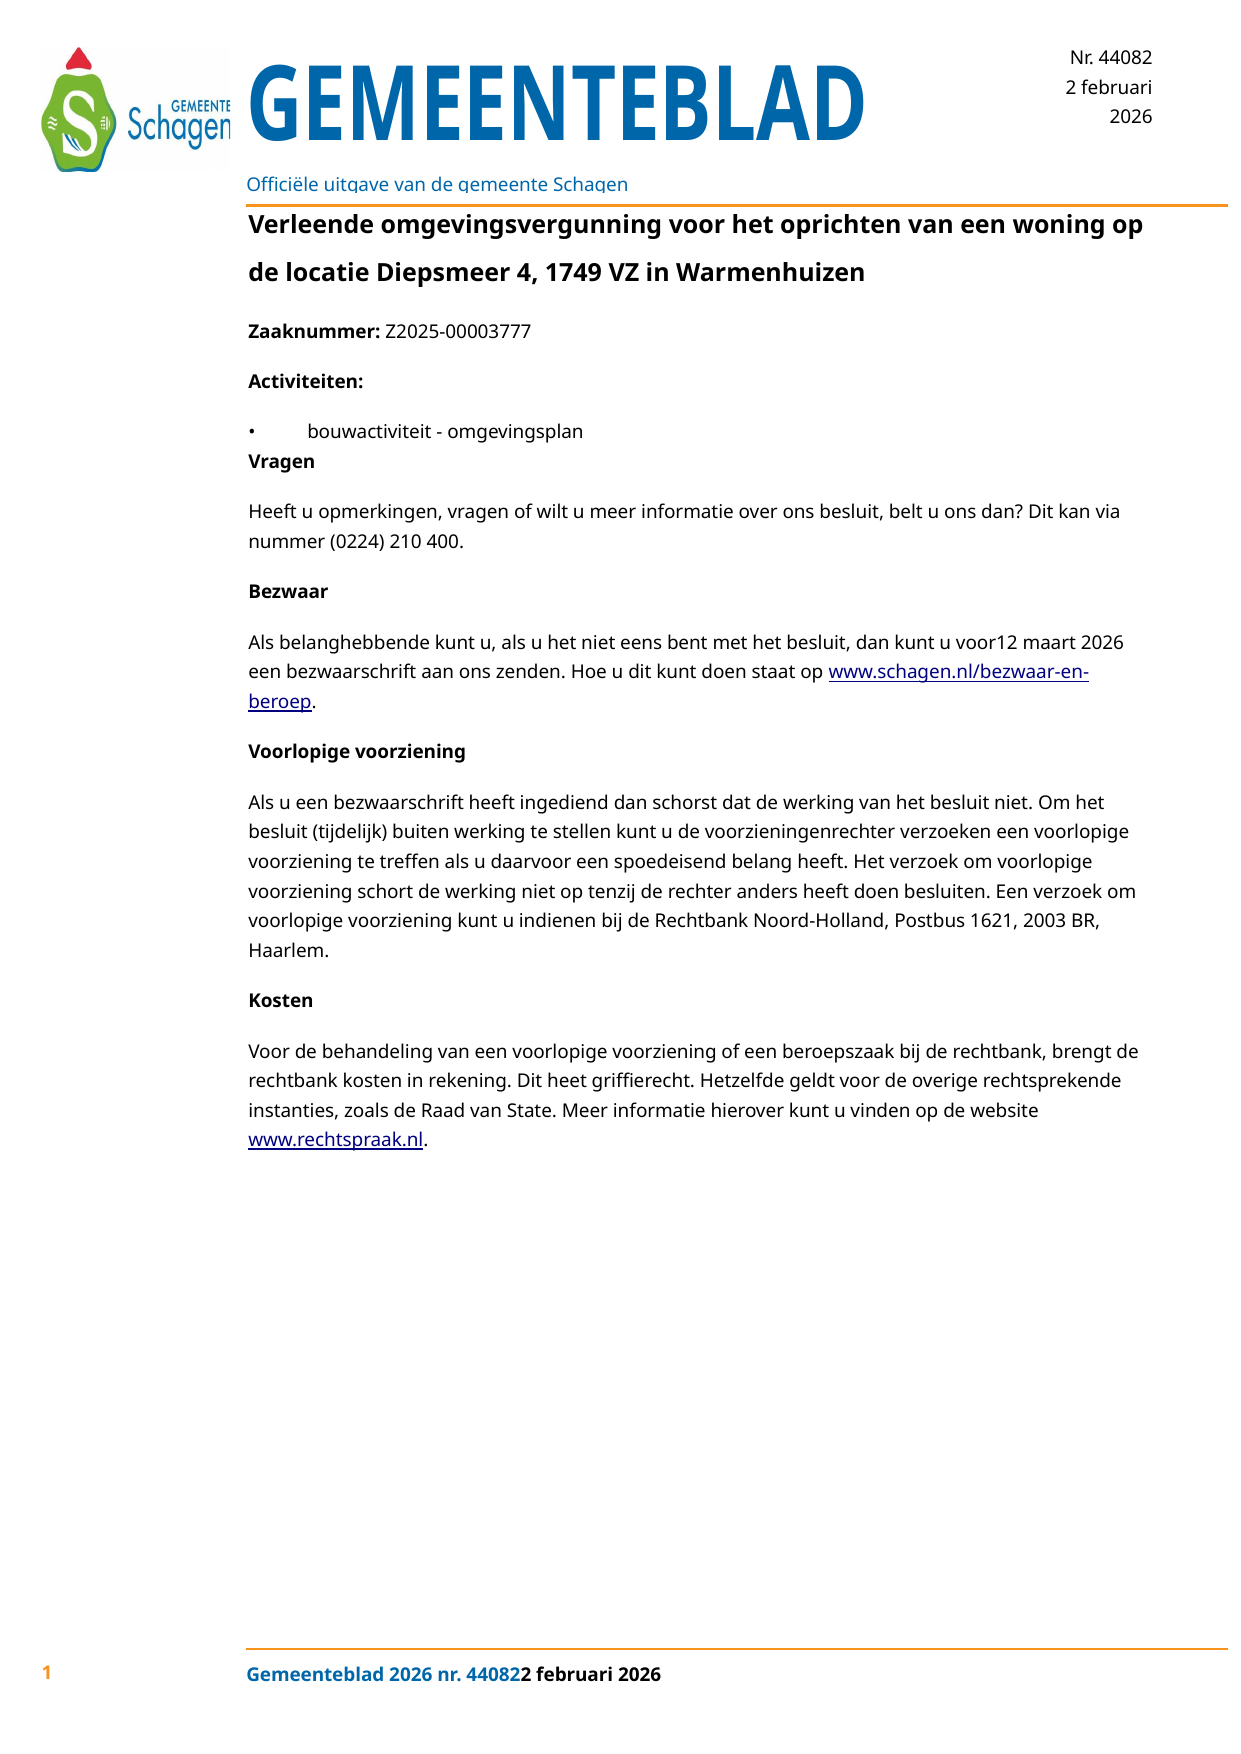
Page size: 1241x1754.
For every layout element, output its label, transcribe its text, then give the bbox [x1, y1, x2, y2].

picture [41, 47, 231, 172]
text Kosten [248, 987, 1152, 1013]
text Heeft u opmerkingen, vragen of wilt u meer informatie over ons besluit, belt u ons dan? Dit kan via nummer (0224) 210 400. [248, 499, 1152, 554]
list bouwactiviteit - omgevingsplan [248, 419, 1152, 444]
text Als u een bezwaarschrift heeft ingediend dan schorst dat de werking van het besluit niet. Om het besluit (tijdelijk) buiten werking te stellen kunt u de voorzieningenrechter verzoeken een voorlopige voorziening te treffen als u daarvoor een spoedeisend belang heeft. Het verzoek om voorlopige voorziening schort de werking niet op tenzij de rechter anders heeft doen besluiten. Een verzoek om voorlopige voorziening kunt u indienen bij de Rechtbank Noord-Holland, Postbus 1621, 2003 BR, Haarlem. [248, 789, 1152, 963]
text Verleende omgevingsvergunning voor het oprichten van een woning op de locatie Diepsmeer 4, 1749 VZ in Warmenhuizen [248, 207, 1152, 288]
text Bezwaar [248, 579, 1152, 604]
text Voorlopige voorziening [248, 739, 1152, 764]
text Vragen [248, 448, 1152, 474]
text Voor de behandeling van een voorlopige voorziening of een beroepszaak bij de rechtbank, brengt de rechtbank kosten in rekening. Dit heet griffierecht. Hetzelfde geldt voor de overige rechtsprekende instanties, zoals de Raad van State. Meer informatie hierover kunt u vinden op de website www.rechtspraak.nl. [248, 1038, 1152, 1152]
text Activiteiten: [248, 368, 1152, 394]
text Als belanghebbende kunt u, als u het niet eens bent met het besluit, dan kunt u voor12 maart 2026 een bezwaarschrift aan ons zenden. Hoe u dit kunt doen staat op www.schagen.nl/bezwaar-en-beroep. [248, 629, 1152, 714]
text Zaaknummer: Z2025-00003777 [248, 318, 1152, 344]
